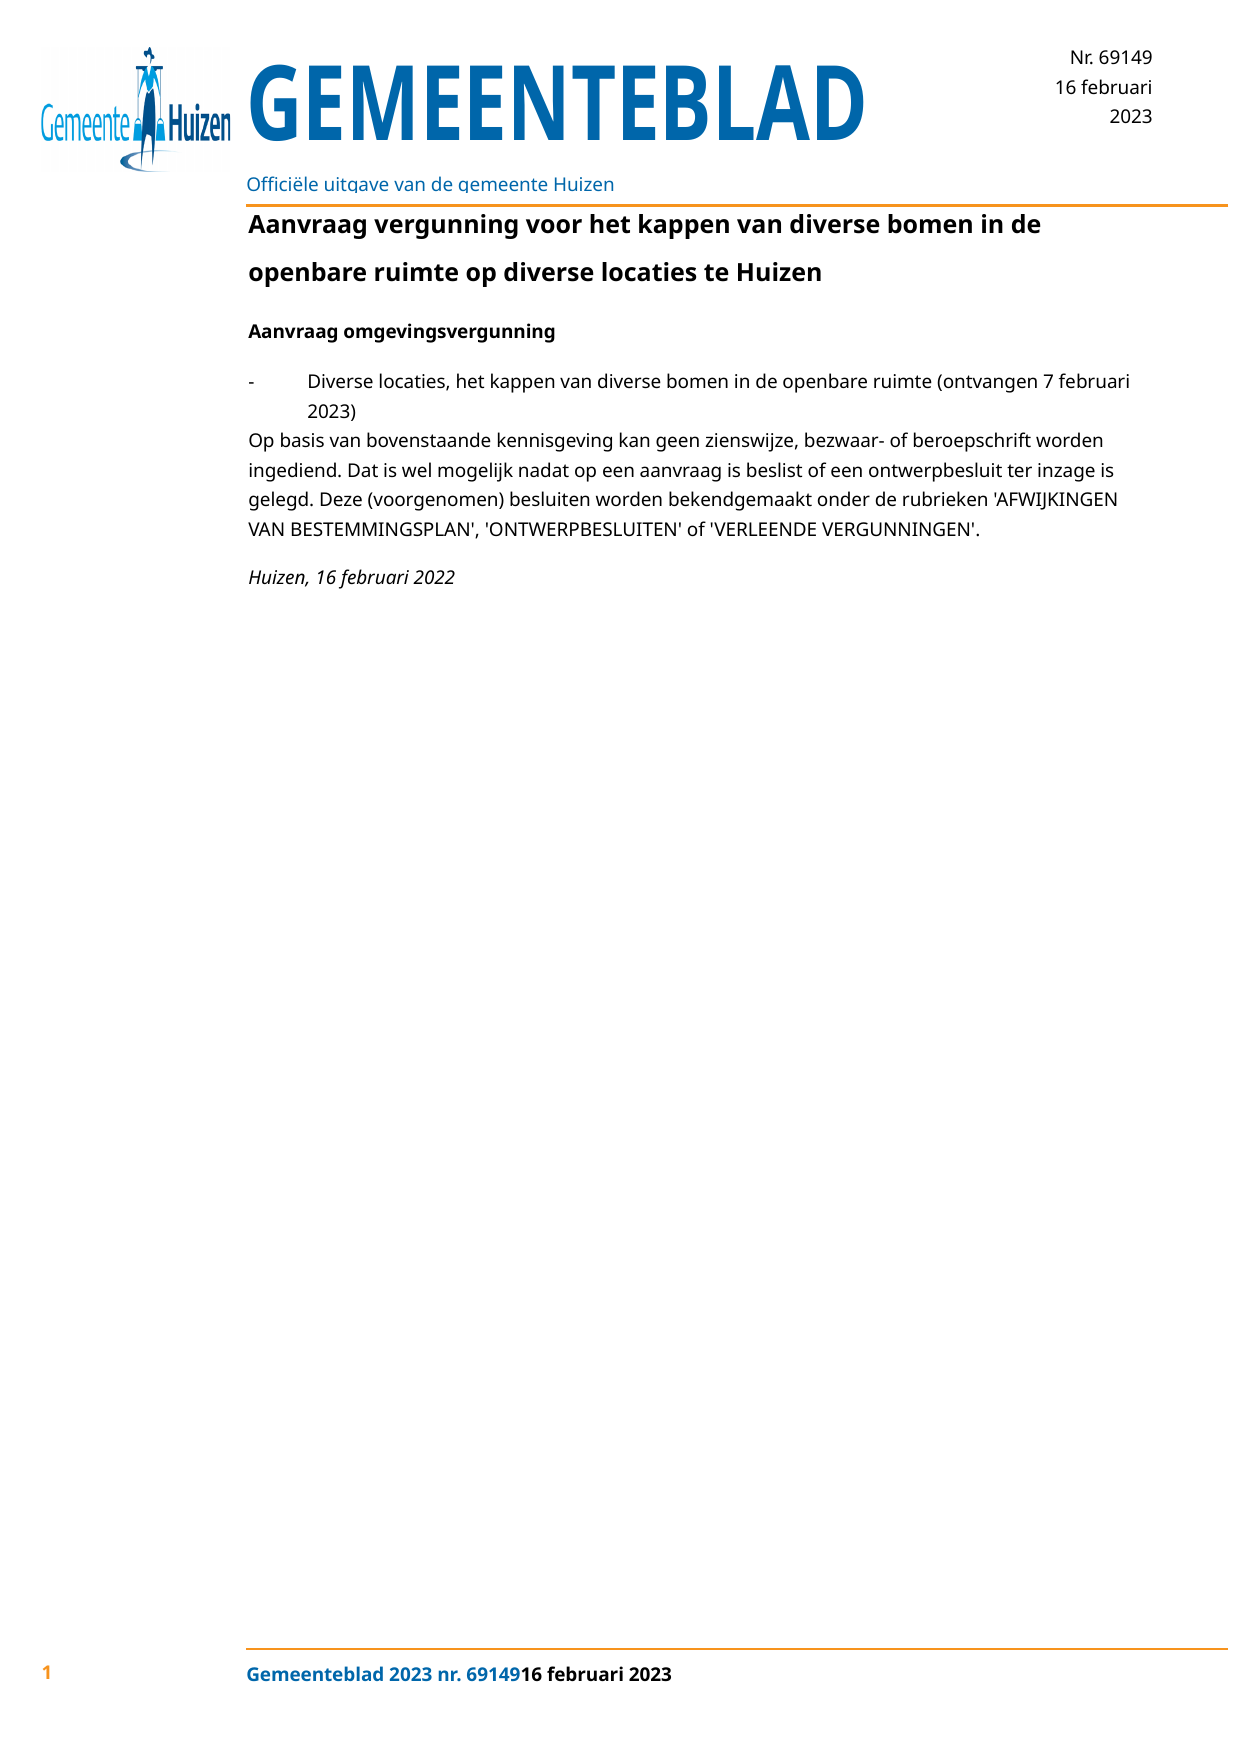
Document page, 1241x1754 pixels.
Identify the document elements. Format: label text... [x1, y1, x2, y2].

text Huizen, 16 februari 2022 [248, 564, 1152, 590]
text Aanvraag omgevingsvergunning [248, 318, 1152, 344]
list Diverse locaties, het kappen van diverse bomen in de openbare ruimte (ontvangen 7 februari 2023) [248, 368, 1152, 424]
picture [41, 47, 231, 172]
text Op basis van bovenstaande kennisgeving kan geen zienswijze, bezwaar- of beroepschrift worden ingediend. Dat is wel mogelijk nadat op een aanvraag is beslist of een ontwerpbesluit ter inzage is gelegd. Deze (voorgenomen) besluiten worden bekendgemaakt onder de rubrieken 'AFWIJKINGEN VAN BESTEMMINGSPLAN', 'ONTWERPBESLUITEN' of 'VERLEENDE VERGUNNINGEN'. [248, 427, 1152, 542]
text Aanvraag vergunning voor het kappen van diverse bomen in de openbare ruimte op diverse locaties te Huizen [248, 207, 1152, 288]
